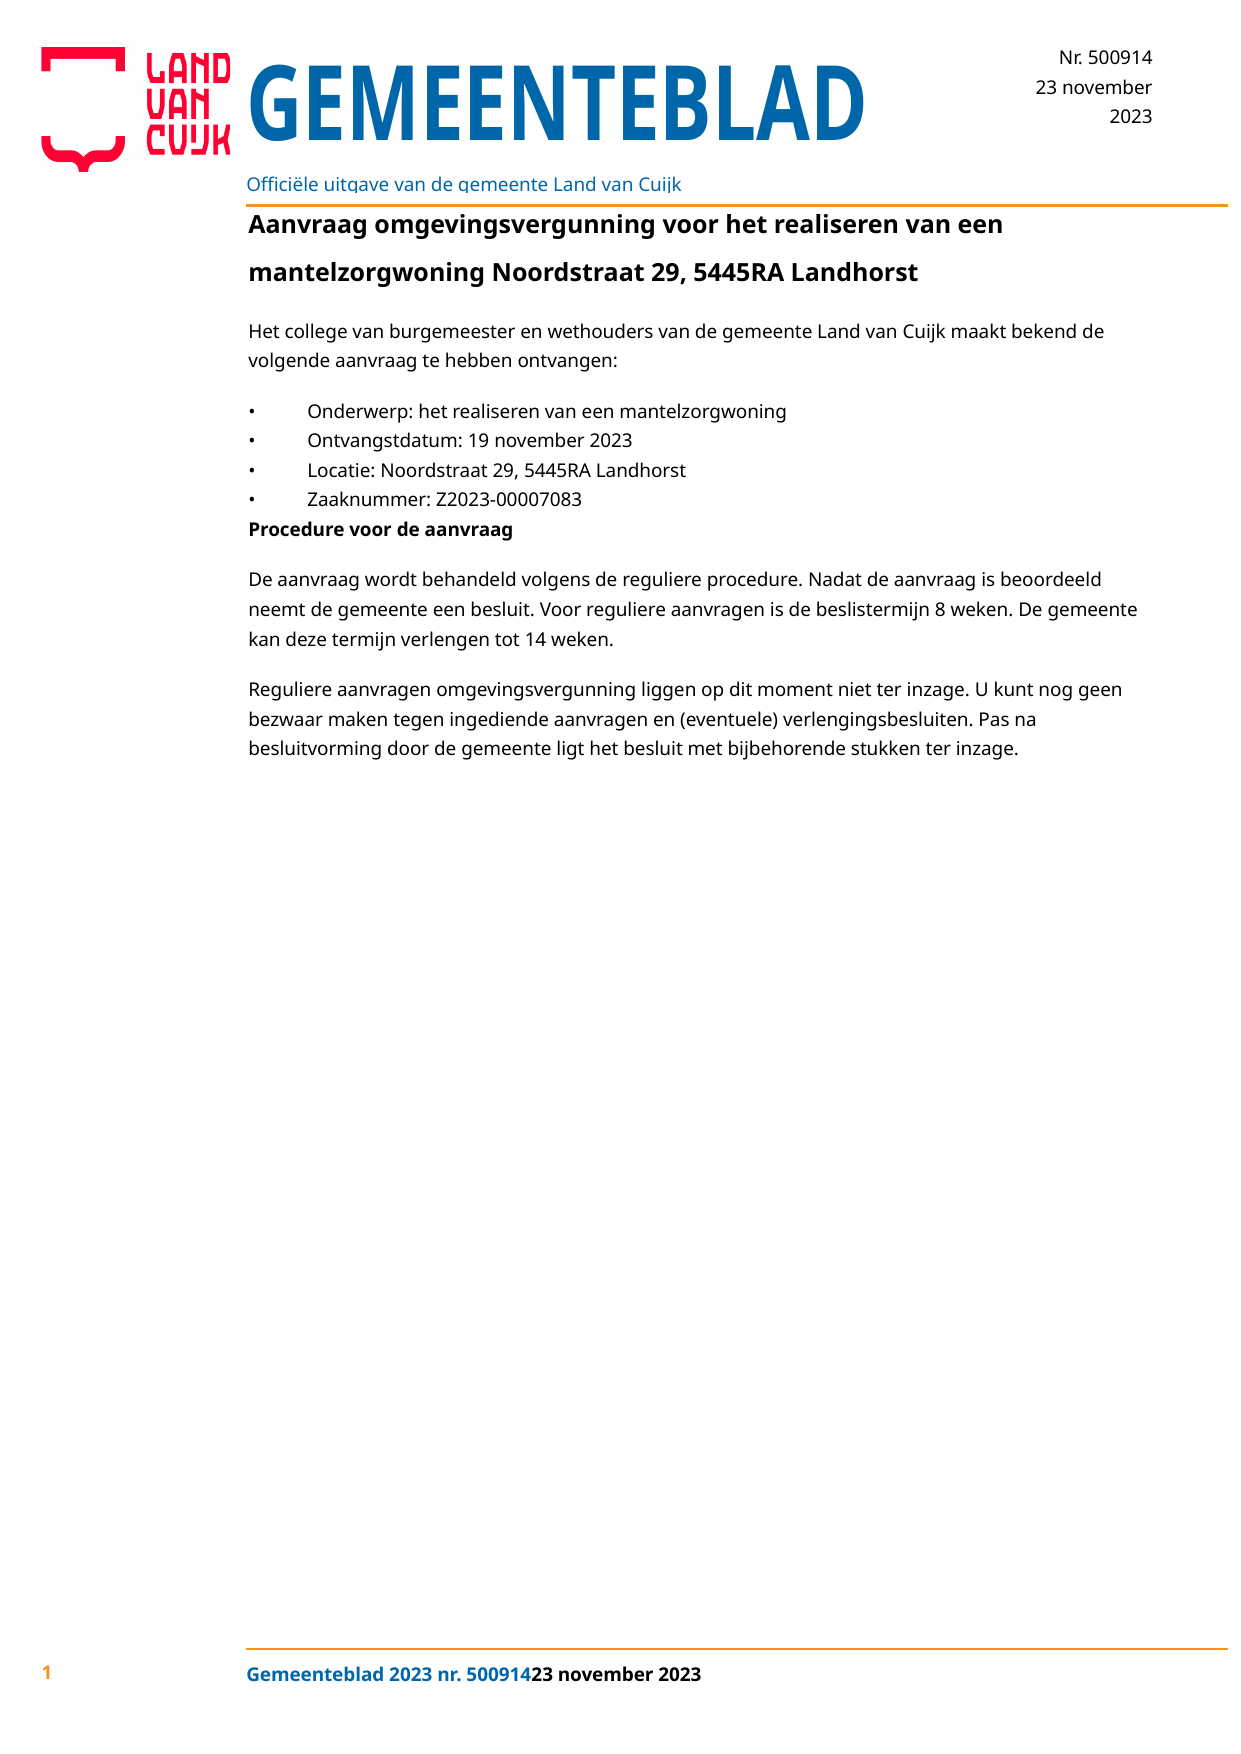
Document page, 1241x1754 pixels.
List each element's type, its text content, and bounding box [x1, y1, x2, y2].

picture [41, 47, 231, 172]
text De aanvraag wordt behandeld volgens de reguliere procedure. Nadat de aanvraag is beoordeeld neemt de gemeente een besluit. Voor reguliere aanvragen is de beslistermijn 8 weken. De gemeente kan deze termijn verlengen tot 14 weken. [248, 567, 1152, 652]
list Ontvangstdatum: 19 november 2023 [248, 427, 1152, 453]
list Locatie: Noordstraat 29, 5445RA Landhorst [248, 457, 1152, 483]
list Onderwerp: het realiseren van een mantelzorgwoning [248, 398, 1152, 424]
text Reguliere aanvragen omgevingsvergunning liggen op dit moment niet ter inzage. U kunt nog geen bezwaar maken tegen ingediende aanvragen en (eventuele) verlengingsbesluiten. Pas na besluitvorming door de gemeente ligt het besluit met bijbehorende stukken ter inzage. [248, 676, 1152, 761]
text Aanvraag omgevingsvergunning voor het realiseren van een mantelzorgwoning Noordstraat 29, 5445RA Landhorst [248, 207, 1152, 288]
text Procedure voor de aanvraag [248, 516, 1152, 542]
text Het college van burgemeester en wethouders van de gemeente Land van Cuijk maakt bekend de volgende aanvraag te hebben ontvangen: [248, 318, 1152, 373]
list Zaaknummer: Z2023-00007083 [248, 487, 1152, 512]
